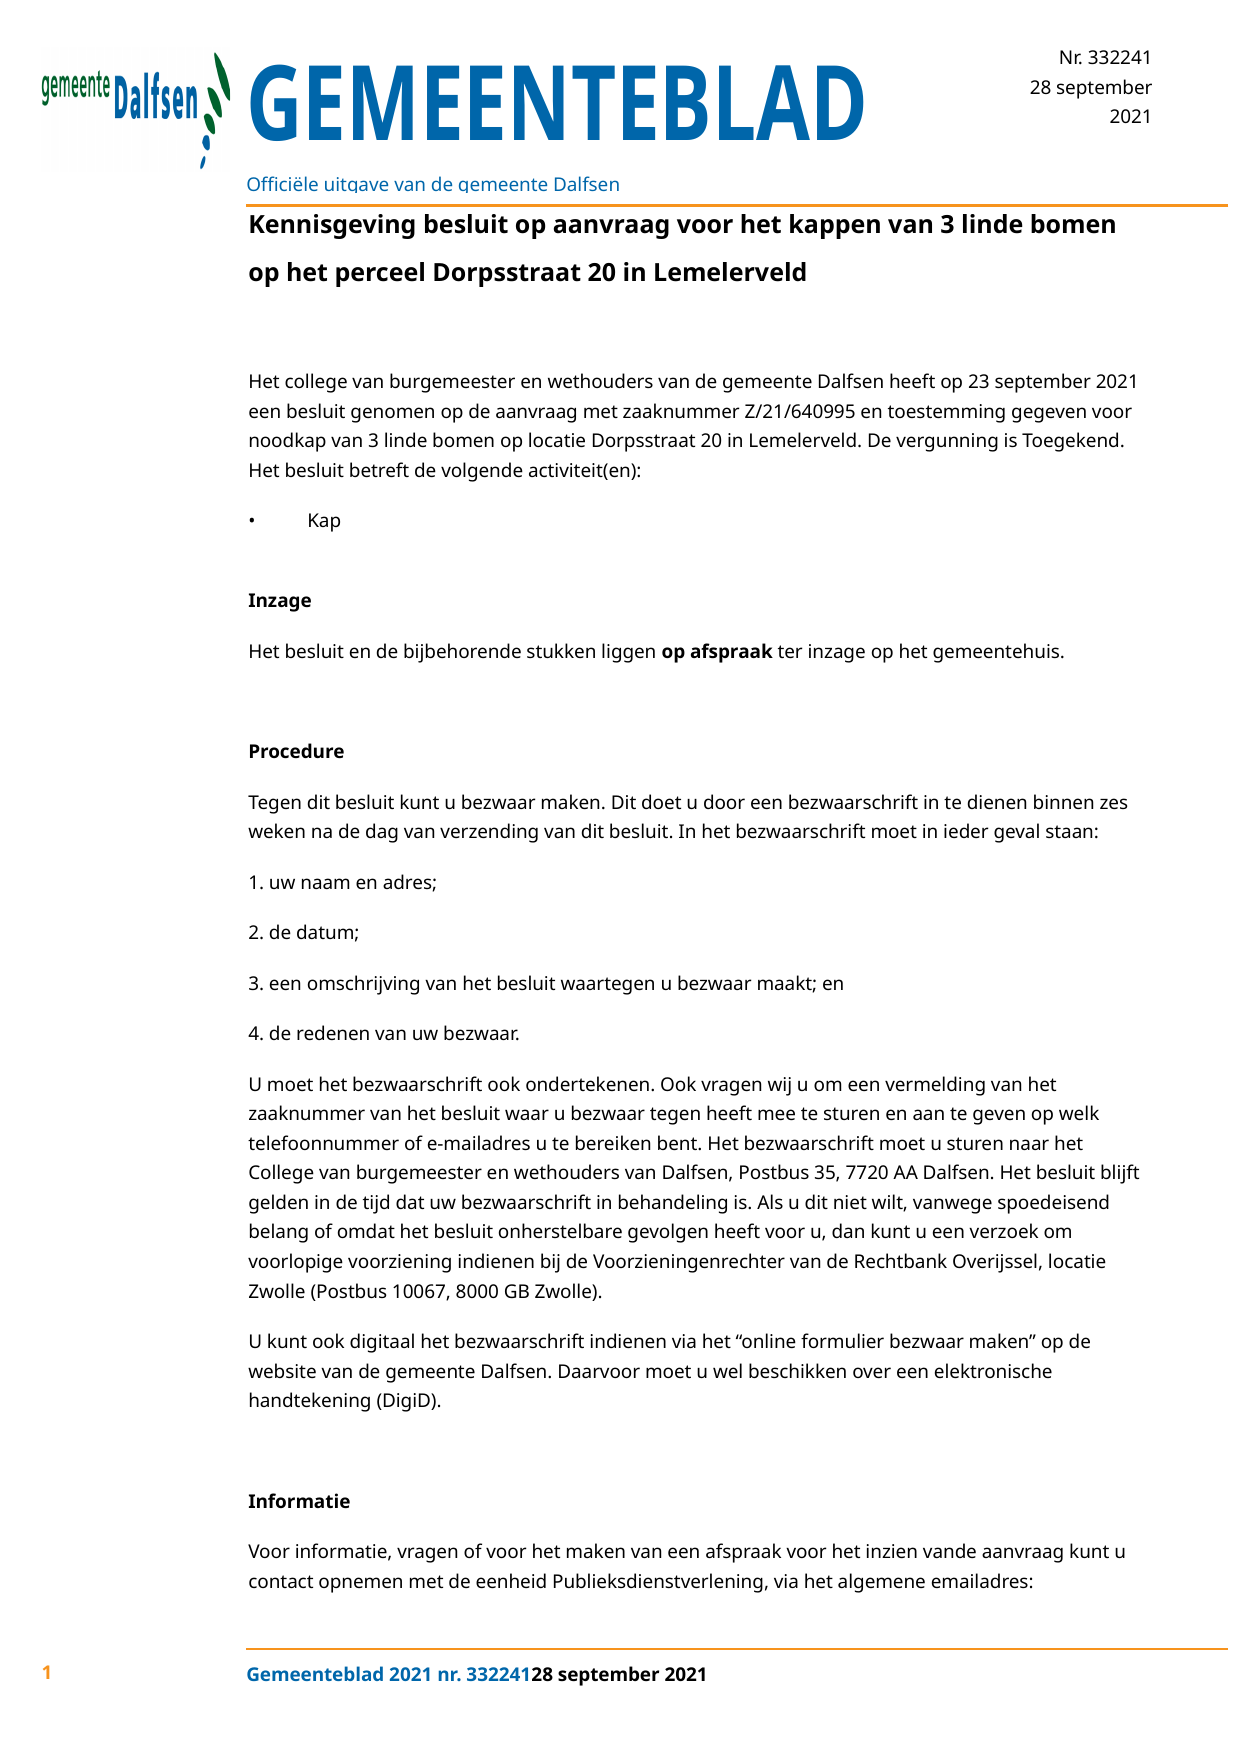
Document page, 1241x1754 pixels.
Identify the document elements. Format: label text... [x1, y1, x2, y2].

list Kap [248, 507, 1152, 533]
text 4. de redenen van uw bezwaar. [248, 1020, 1152, 1046]
text U kunt ook digitaal het bezwaarschrift indienen via het “online formulier bezwaar maken” op de website van de gemeente Dalfsen. Daarvoor moet u wel beschikken over een elektronische handtekening (DigiD). [248, 1328, 1152, 1413]
text Kennisgeving besluit op aanvraag voor het kappen van 3 linde bomen op het perceel Dorpsstraat 20 in Lemelerveld [248, 207, 1152, 288]
text Inzage [248, 587, 1152, 613]
text Tegen dit besluit kunt u bezwaar maken. Dit doet u door een bezwaarschrift in te dienen binnen zes weken na de dag van verzending van dit besluit. In het bezwaarschrift moet in ieder geval staan: [248, 789, 1152, 844]
text Voor informatie, vragen of voor het maken van een afspraak voor het inzien vande aanvraag kunt u contact opnemen met de eenheid Publieksdienstverlening, via het algemene emailadres: [248, 1539, 1152, 1594]
text Het college van burgemeester en wethouders van de gemeente Dalfsen heeft op 23 september 2021 een besluit genomen op de aanvraag met zaaknummer Z/21/640995 en toestemming gegeven voor noodkap van 3 linde bomen op locatie Dorpsstraat 20 in Lemelerveld. De vergunning is Toegekend. Het besluit betreft de volgende activiteit(en): [248, 368, 1152, 483]
text Procedure [248, 739, 1152, 764]
text 3. een omschrijving van het besluit waartegen u bezwaar maakt; en [248, 970, 1152, 996]
text U moet het bezwaarschrift ook ondertekenen. Ook vragen wij u om een vermelding van het zaaknummer van het besluit waar u bezwaar tegen heeft mee te sturen en aan te geven op welk telefoonnummer of e-mailadres u te bereiken bent. Het bezwaarschrift moet u sturen naar het College van burgemeester en wethouders van Dalfsen, Postbus 35, 7720 AA Dalfsen. Het besluit blijft gelden in de tijd dat uw bezwaarschrift in behandeling is. Als u dit niet wilt, vanwege spoedeisend belang of omdat het besluit onherstelbare gevolgen heeft voor u, dan kunt u een verzoek om voorlopige voorziening indienen bij de Voorzieningenrechter van de Rechtbank Overijssel, locatie Zwolle (Postbus 10067, 8000 GB Zwolle). [248, 1071, 1152, 1304]
text Informatie [248, 1488, 1152, 1514]
text 1. uw naam en adres; [248, 869, 1152, 895]
text Het besluit en de bijbehorende stukken liggen op afspraak ter inzage op het gemeentehuis. [248, 638, 1152, 664]
picture [41, 47, 231, 172]
text 2. de datum; [248, 919, 1152, 945]
